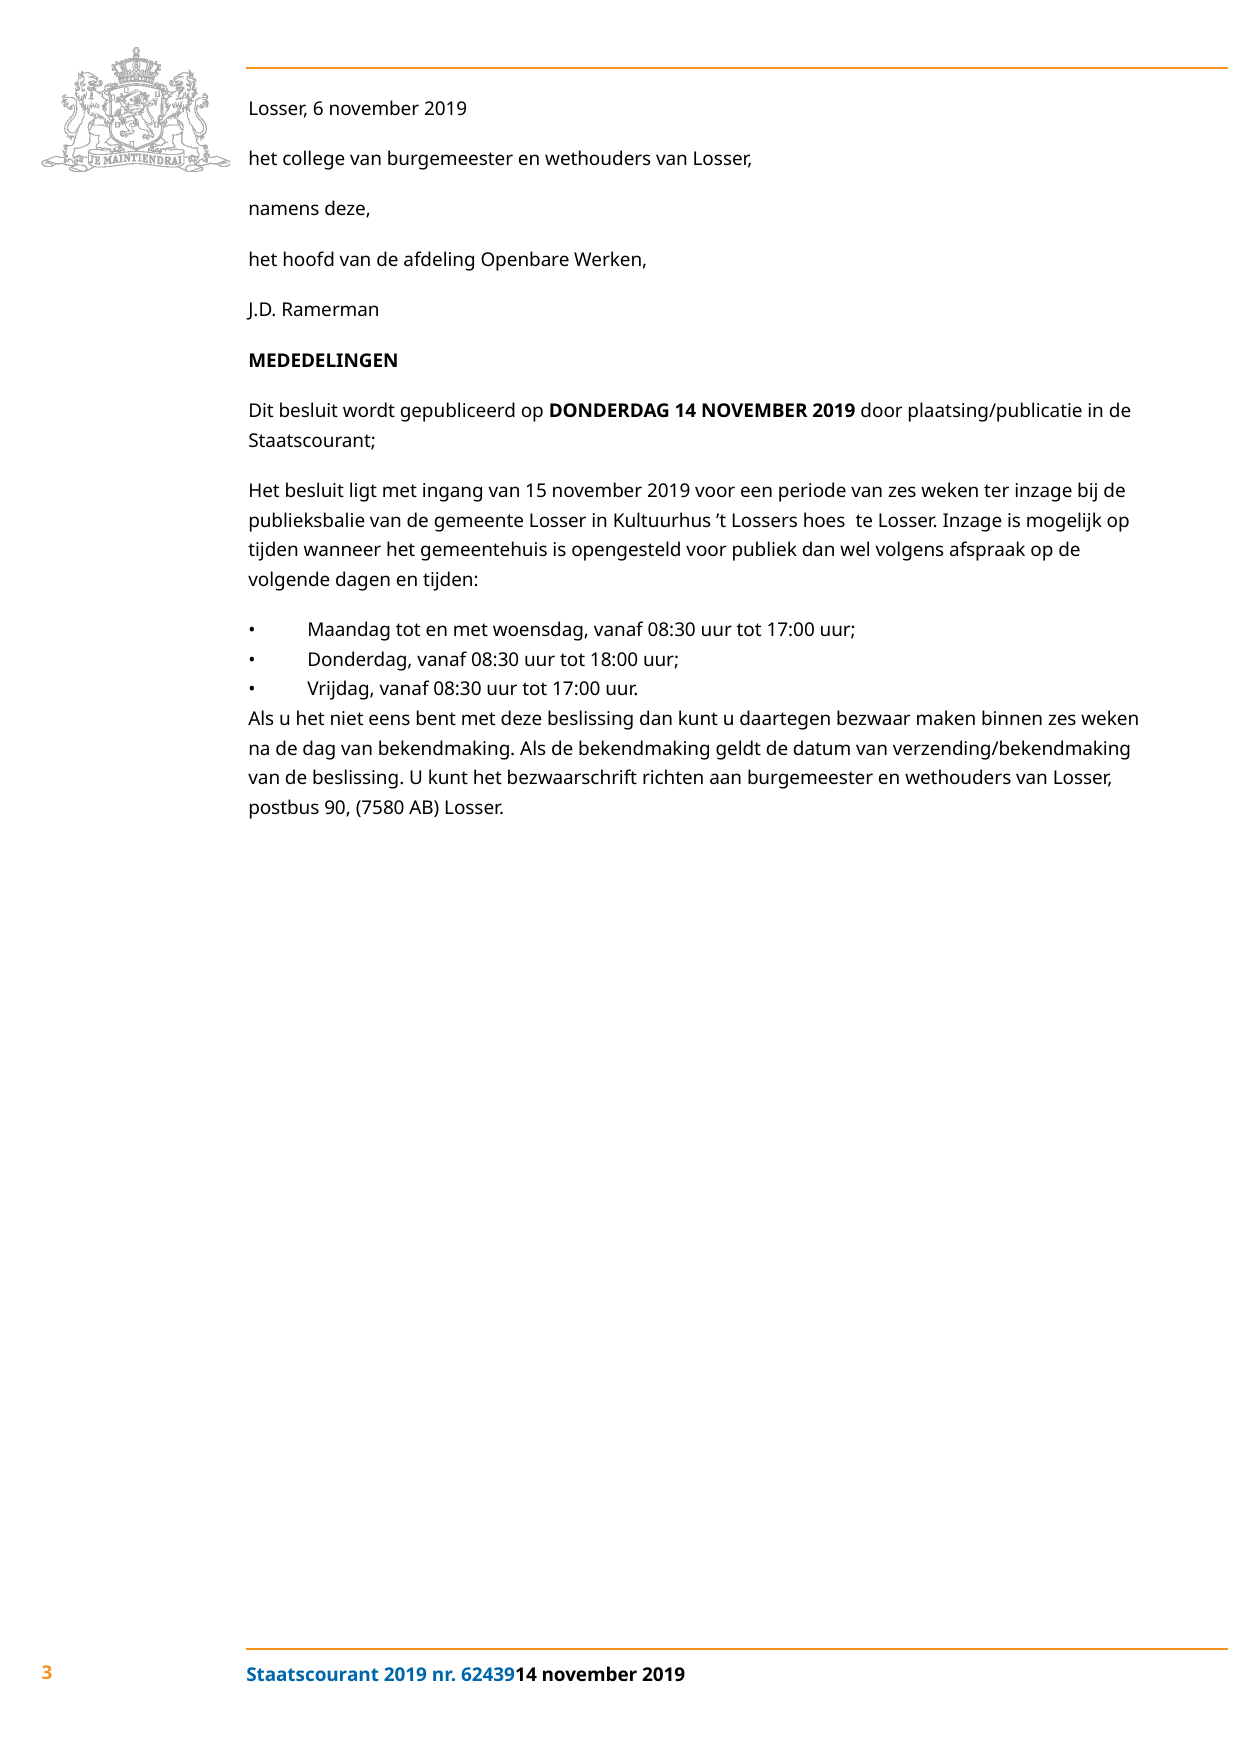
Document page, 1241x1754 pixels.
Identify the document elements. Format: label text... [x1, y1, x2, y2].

picture [41, 47, 231, 172]
text namens deze, [248, 196, 1152, 221]
list Maandag tot en met woensdag, vanaf 08:30 uur tot 17:00 uur; [248, 616, 1152, 642]
list Donderdag, vanaf 08:30 uur tot 18:00 uur; [248, 646, 1152, 672]
text Losser, 6 november 2019 [248, 95, 1152, 121]
text het college van burgemeester en wethouders van Losser, [248, 145, 1152, 171]
text Dit besluit wordt gepubliceerd op DONDERDAG 14 NOVEMBER 2019 door plaatsing/publicatie in de Staatscourant; [248, 397, 1152, 453]
text Het besluit ligt met ingang van 15 november 2019 voor een periode van zes weken ter inzage bij de publieksbalie van de gemeente Losser in Kultuurhus ’t Lossers hoes te Losser. Inzage is mogelijk op tijden wanneer het gemeentehuis is opengesteld voor publiek dan wel volgens afspraak op de volgende dagen en tijden: [248, 477, 1152, 592]
text J.D. Ramerman [248, 296, 1152, 322]
text het hoofd van de afdeling Openbare Werken, [248, 246, 1152, 272]
text Als u het niet eens bent met deze beslissing dan kunt u daartegen bezwaar maken binnen zes weken na de dag van bekendmaking. Als de bekendmaking geldt de datum van verzending/bekendmaking van de beslissing. U kunt het bezwaarschrift richten aan burgemeester en wethouders van Losser, postbus 90, (7580 AB) Losser. [248, 705, 1152, 820]
list Vrijdag, vanaf 08:30 uur tot 17:00 uur. [248, 676, 1152, 701]
text MEDEDELINGEN [248, 347, 1152, 373]
